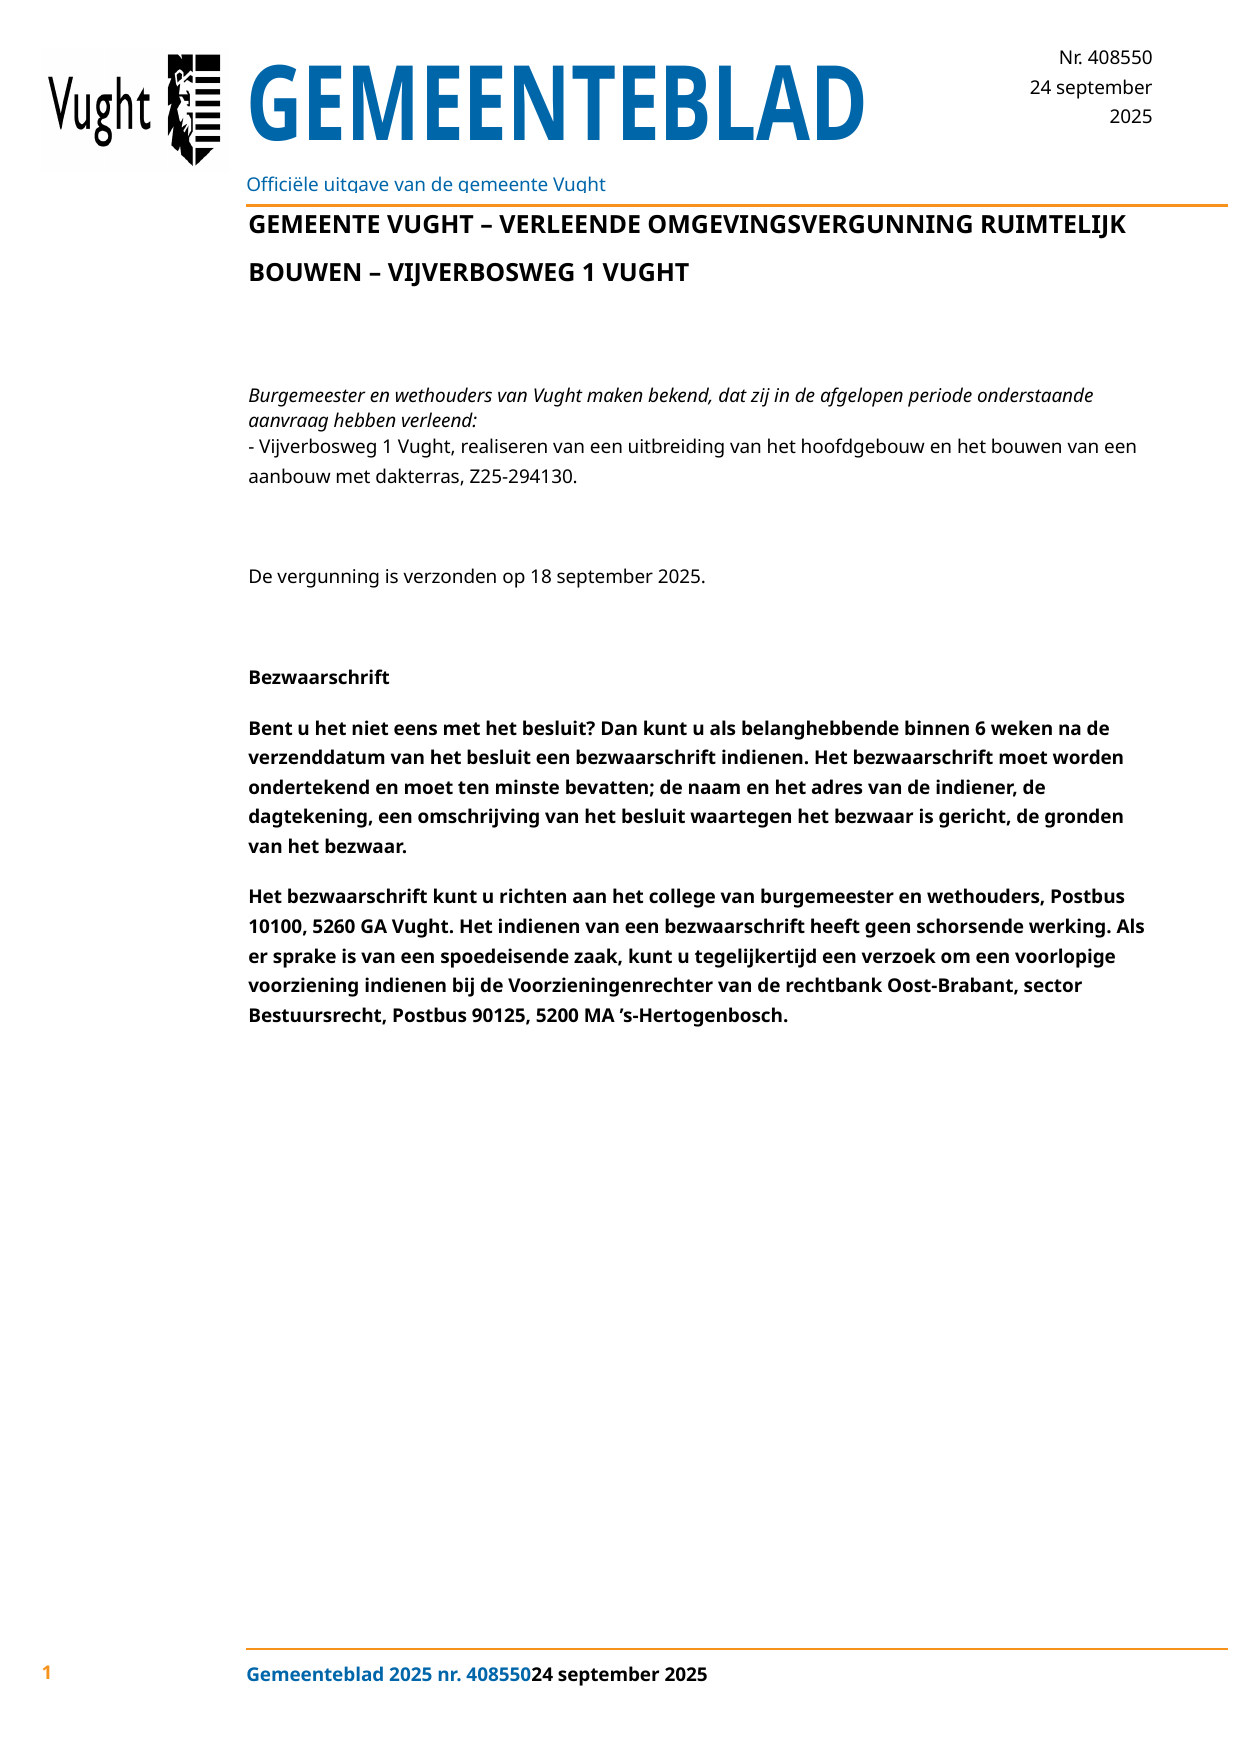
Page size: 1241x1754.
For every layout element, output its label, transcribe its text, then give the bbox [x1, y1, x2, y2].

text Burgemeester en wethouders van Vught maken bekend, dat zij in de afgelopen periode onderstaande aanvraag hebben verleend: [248, 382, 1152, 433]
text - Vijverbosweg 1 Vught, realiseren van een uitbreiding van het hoofdgebouw en het bouwen van een aanbouw met dakterras, Z25-294130. [248, 433, 1152, 489]
text Bent u het niet eens met het besluit? Dan kunt u als belanghebbende binnen 6 weken na de verzenddatum van het besluit een bezwaarschrift indienen. Het bezwaarschrift moet worden ondertekend en moet ten minste bevatten; de naam en het adres van de indiener, de dagtekening, een omschrijving van het besluit waartegen het bezwaar is gericht, de gronden van het bezwaar. [248, 715, 1152, 859]
text Bezwaarschrift [248, 664, 1152, 690]
text De vergunning is verzonden op 18 september 2025. [248, 564, 1152, 589]
text GEMEENTE VUGHT – VERLEENDE OMGEVINGSVERGUNNING RUIMTELIJK BOUWEN – VIJVERBOSWEG 1 VUGHT [248, 207, 1152, 288]
text Het bezwaarschrift kunt u richten aan het college van burgemeester en wethouders, Postbus 10100, 5260 GA Vught. Het indienen van een bezwaarschrift heeft geen schorsende werking. Als er sprake is van een spoedeisende zaak, kunt u tegelijkertijd een verzoek om een voorlopige voorziening indienen bij de Voorzieningenrechter van de rechtbank Oost-Brabant, sector Bestuursrecht, Postbus 90125, 5200 MA ’s-Hertogenbosch. [248, 884, 1152, 1028]
picture [41, 47, 231, 172]
